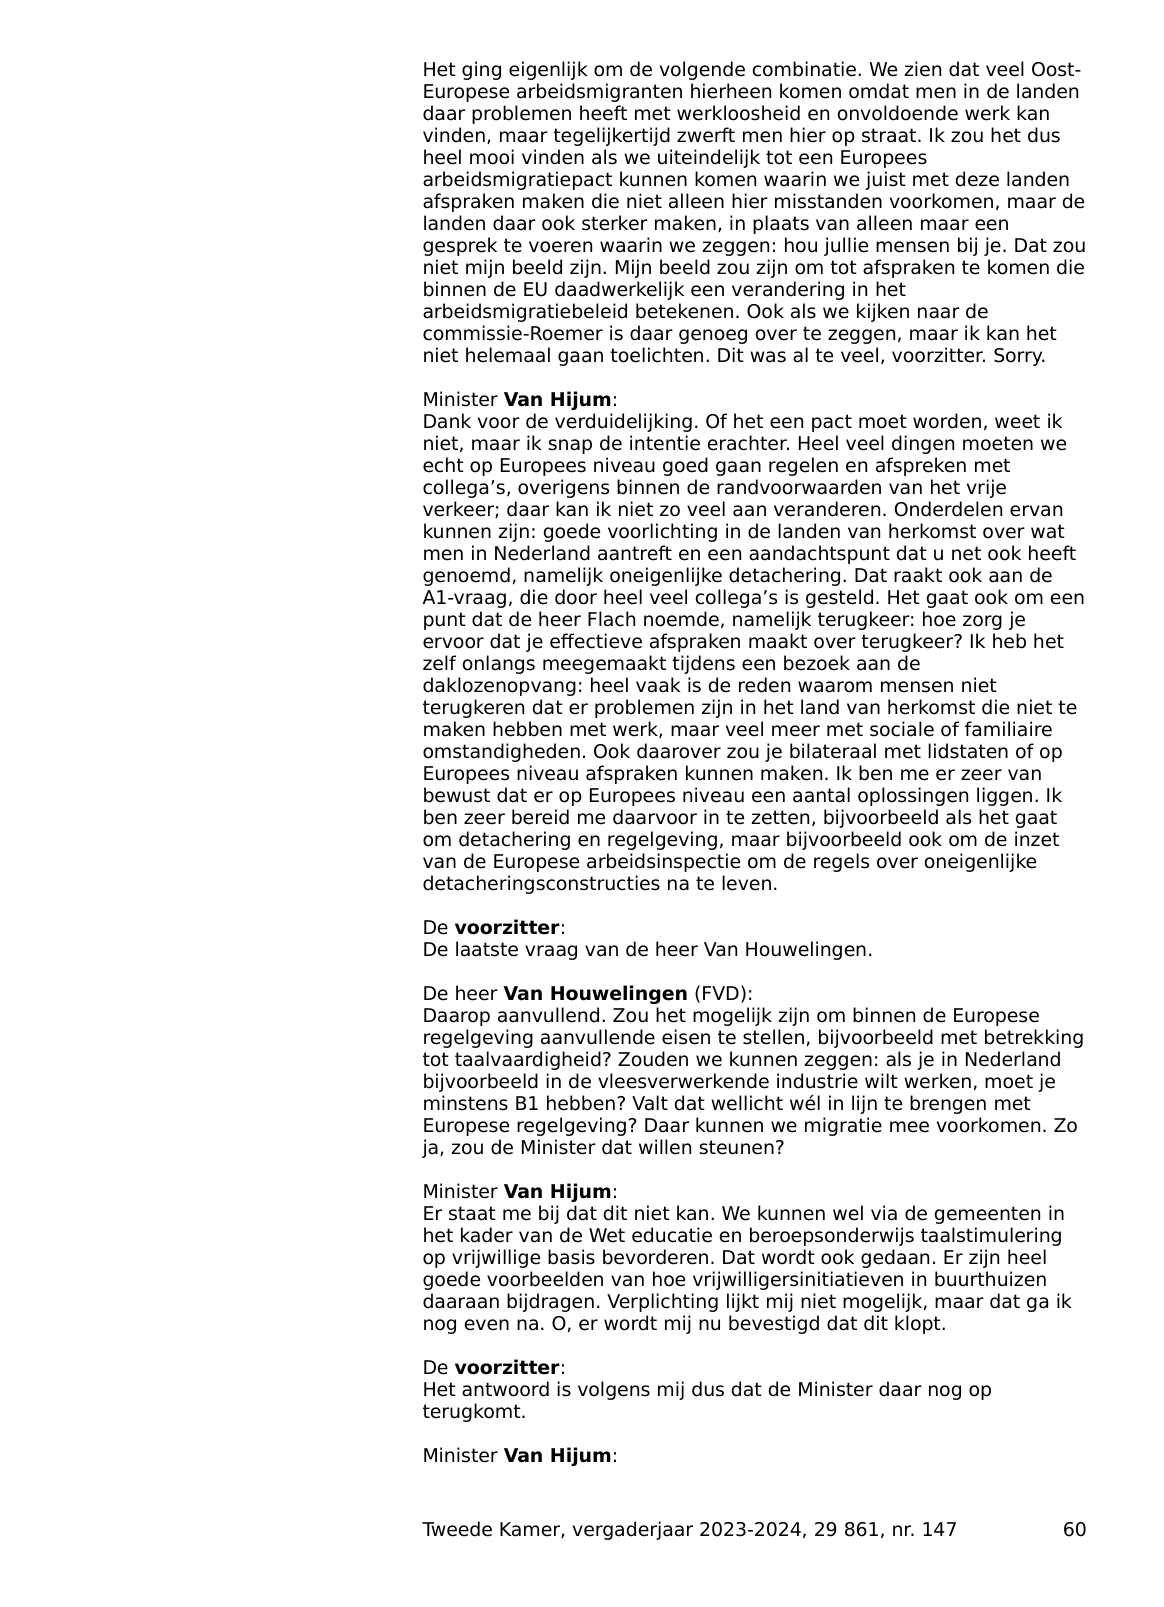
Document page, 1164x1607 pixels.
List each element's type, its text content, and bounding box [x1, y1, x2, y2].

text Minister Van Hijum: [422, 1181, 1087, 1203]
text De laatste vraag van de heer Van Houwelingen. [422, 939, 1087, 961]
text Het antwoord is volgens mij dus dat de Minister daar nog op terugkomt. [422, 1379, 1087, 1423]
text De heer Van Houwelingen (FVD): [422, 983, 1087, 1005]
text Dank voor de verduidelijking. Of het een pact moet worden, weet ik niet, maar ik snap de intentie erachter. Heel veel dingen moeten we echt op Europees niveau goed gaan regelen en afspreken met collega’s, overigens binnen de randvoorwaarden van het vrije verkeer; daar kan ik niet zo veel aan veranderen. Onderdelen ervan kunnen zijn: goede voorlichting in de landen van herkomst over wat men in Nederland aantreft en een aandachtspunt dat u net ook heeft genoemd, namelijk oneigenlijke detachering. Dat raakt ook aan de A1-vraag, die door heel veel collega’s is gesteld. Het gaat ook om een punt dat de heer Flach noemde, namelijk terugkeer: hoe zorg je ervoor dat je effectieve afspraken maakt over terugkeer? Ik heb het zelf onlangs meegemaakt tijdens een bezoek aan de daklozenopvang: heel vaak is de reden waarom mensen niet terugkeren dat er problemen zijn in het land van herkomst die niet te maken hebben met werk, maar veel meer met sociale of familiaire omstandigheden. Ook daarover zou je bilateraal met lidstaten of op Europees niveau afspraken kunnen maken. Ik ben me er zeer van bewust dat er op Europees niveau een aantal oplossingen liggen. Ik ben zeer bereid me daarvoor in te zetten, bijvoorbeeld als het gaat om detachering en regelgeving, maar bijvoorbeeld ook om de inzet van de Europese arbeidsinspectie om de regels over oneigenlijke detacheringsconstructies na te leven. [422, 411, 1087, 894]
text Het ging eigenlijk om de volgende combinatie. We zien dat veel Oost-Europese arbeidsmigranten hierheen komen omdat men in de landen daar problemen heeft met werkloosheid en onvoldoende werk kan vinden, maar tegelijkertijd zwerft men hier op straat. Ik zou het dus heel mooi vinden als we uiteindelijk tot een Europees arbeidsmigratiepact kunnen komen waarin we juist met deze landen afspraken maken die niet alleen hier misstanden voorkomen, maar de landen daar ook sterker maken, in plaats van alleen maar een gesprek te voeren waarin we zeggen: hou jullie mensen bij je. Dat zou niet mijn beeld zijn. Mijn beeld zou zijn om tot afspraken te komen die binnen de EU daadwerkelijk een verandering in het arbeidsmigratiebeleid betekenen. Ook als we kijken naar de commissie-Roemer is daar genoeg over te zeggen, maar ik kan het niet helemaal gaan toelichten. Dit was al te veel, voorzitter. Sorry. [422, 59, 1087, 367]
text Er staat me bij dat dit niet kan. We kunnen wel via de gemeenten in het kader van de Wet educatie en beroepsonderwijs taalstimulering op vrijwillige basis bevorderen. Dat wordt ook gedaan. Er zijn heel goede voorbeelden van hoe vrijwilligersinitiatieven in buurthuizen daaraan bijdragen. Verplichting lijkt mij niet mogelijk, maar dat ga ik nog even na. O, er wordt mij nu bevestigd dat dit klopt. [422, 1203, 1087, 1335]
text Minister Van Hijum: [422, 389, 1087, 411]
text De voorzitter: [422, 1357, 1087, 1379]
text Minister Van Hijum: [422, 1445, 1087, 1467]
text Daarop aanvullend. Zou het mogelijk zijn om binnen de Europese regelgeving aanvullende eisen te stellen, bijvoorbeeld met betrekking tot taalvaardigheid? Zouden we kunnen zeggen: als je in Nederland bijvoorbeeld in de vleesverwerkende industrie wilt werken, moet je minstens B1 hebben? Valt dat wellicht wél in lijn te brengen met Europese regelgeving? Daar kunnen we migratie mee voorkomen. Zo ja, zou de Minister dat willen steunen? [422, 1005, 1087, 1159]
text De voorzitter: [422, 917, 1087, 939]
